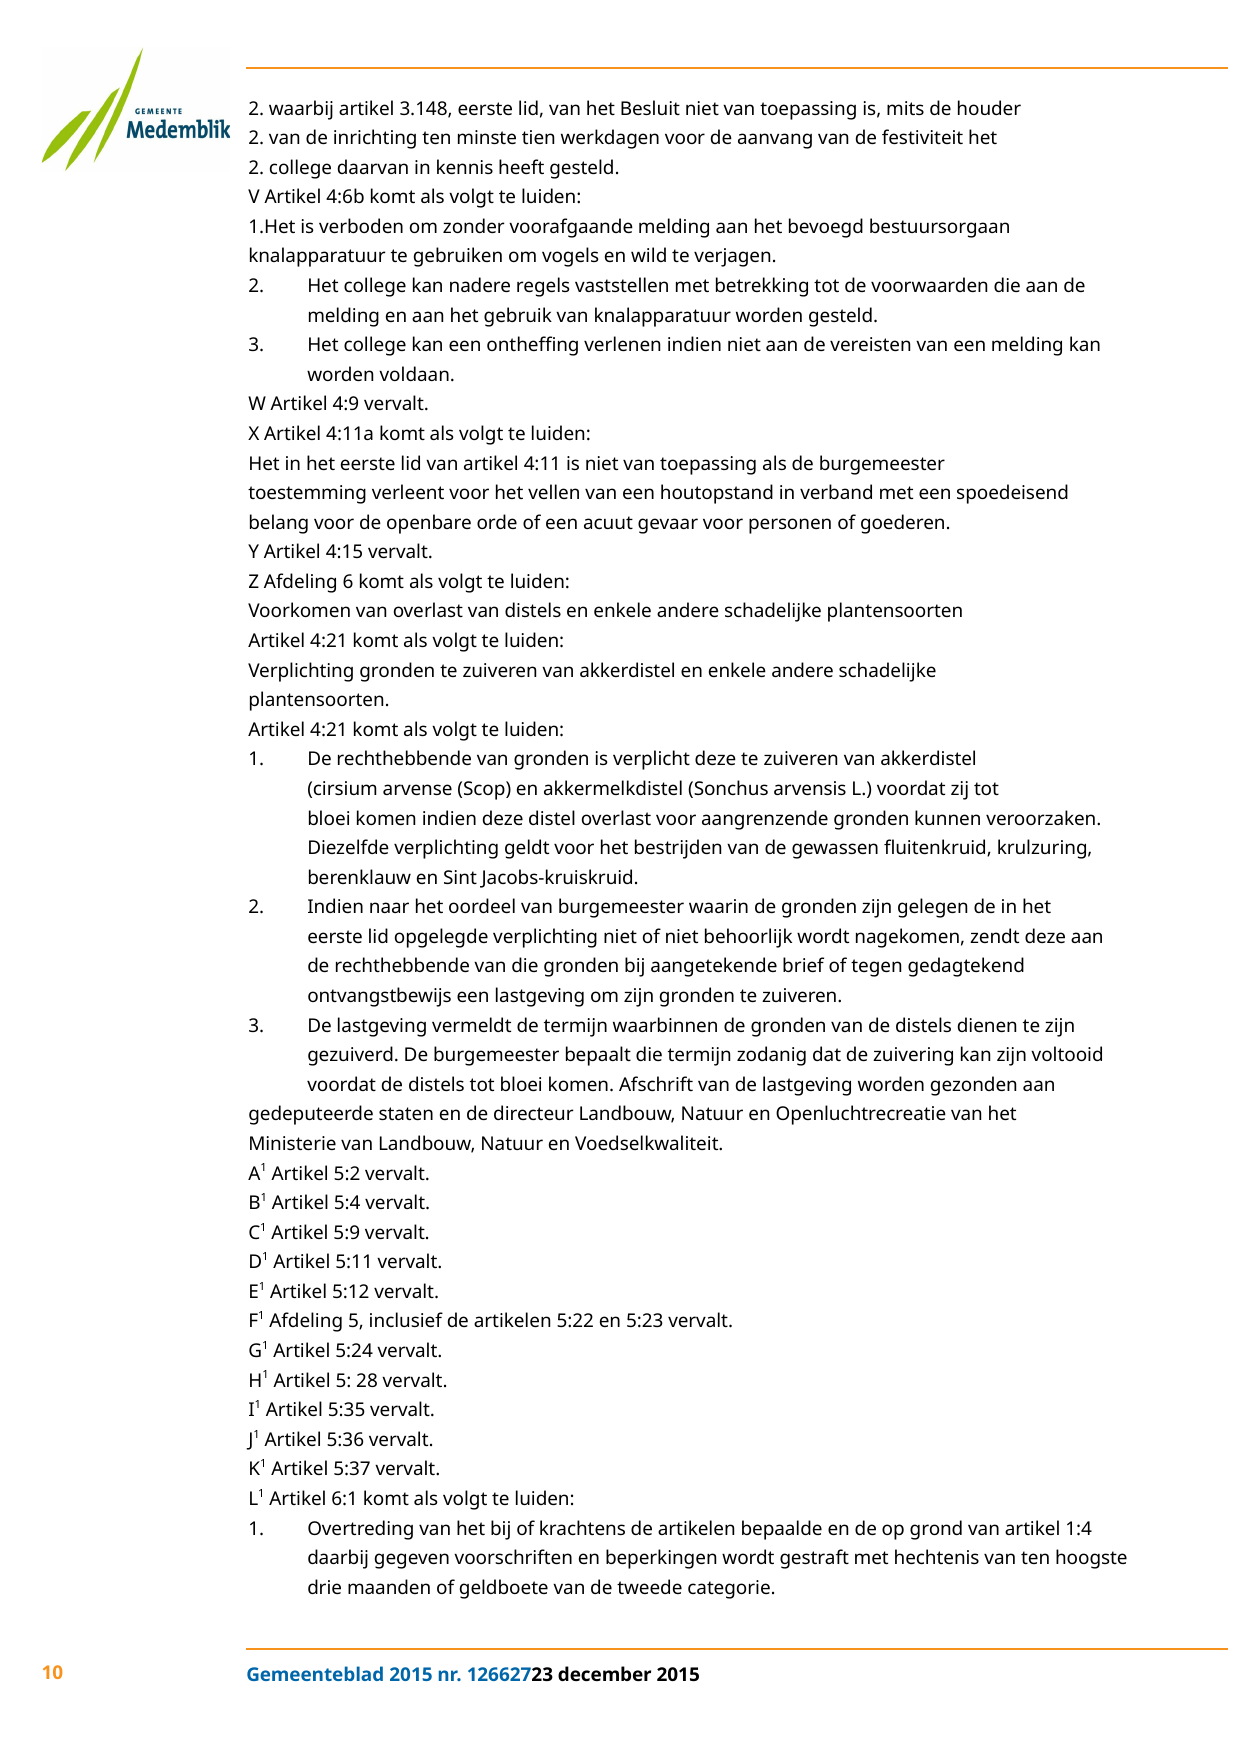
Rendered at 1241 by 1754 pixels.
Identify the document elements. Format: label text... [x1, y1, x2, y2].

list de rechthebbende van die gronden bij aangetekende brief of tegen gedagtekend [248, 953, 1152, 978]
list Indien naar het oordeel van burgemeester waarin de gronden zijn gelegen de in het [248, 893, 1152, 919]
text G1 Artikel 5:24 vervalt. [248, 1337, 1152, 1363]
list bloei komen indien deze distel overlast voor aangrenzende gronden kunnen veroorzaken. [248, 805, 1152, 831]
list ontvangstbewijs een lastgeving om zijn gronden te zuiveren. [248, 982, 1152, 1008]
text Artikel 4:21 komt als volgt te luiden: [248, 716, 1152, 742]
list Overtreding van het bij of krachtens de artikelen bepaalde en de op grond van artikel 1:4 [248, 1515, 1152, 1541]
text 2. waarbij artikel 3.148, eerste lid, van het Besluit niet van toepassing is, mits de houder [248, 95, 1152, 121]
text toestemming verleent voor het vellen van een houtopstand in verband met een spoedeisend [248, 479, 1152, 505]
text H1 Artikel 5: 28 vervalt. [248, 1367, 1152, 1393]
list (cirsium arvense (Scop) en akkermelkdistel (Sonchus arvensis L.) voordat zij tot [248, 775, 1152, 801]
text 1.Het is verboden om zonder voorafgaande melding aan het bevoegd bestuursorgaan [248, 213, 1152, 239]
list Het college kan nadere regels vaststellen met betrekking tot de voorwaarden die aan de melding en aan het gebruik van knalapparatuur worden gesteld. [248, 272, 1152, 328]
list voordat de distels tot bloei komen. Afschrift van de lastgeving worden gezonden aan [248, 1071, 1152, 1097]
text K1 Artikel 5:37 vervalt. [248, 1456, 1152, 1481]
text L1 Artikel 6:1 komt als volgt te luiden: [248, 1485, 1152, 1511]
text Ministerie van Landbouw, Natuur en Voedselkwaliteit. [248, 1130, 1152, 1156]
list Diezelfde verplichting geldt voor het bestrijden van de gewassen fluitenkruid, krulzuring, [248, 834, 1152, 860]
picture [41, 47, 231, 172]
text W Artikel 4:9 vervalt. [248, 391, 1152, 416]
text C1 Artikel 5:9 vervalt. [248, 1219, 1152, 1245]
list eerste lid opgelegde verplichting niet of niet behoorlijk wordt nagekomen, zendt deze aan [248, 923, 1152, 949]
text belang voor de openbare orde of een acuut gevaar voor personen of goederen. [248, 509, 1152, 535]
list gezuiverd. De burgemeester bepaalt die termijn zodanig dat de zuivering kan zijn voltooid [248, 1041, 1152, 1067]
text J1 Artikel 5:36 vervalt. [248, 1426, 1152, 1452]
list berenklauw en Sint Jacobs-kruiskruid. [248, 864, 1152, 890]
text I1 Artikel 5:35 vervalt. [248, 1396, 1152, 1422]
list De rechthebbende van gronden is verplicht deze te zuiveren van akkerdistel [248, 746, 1152, 771]
text Voorkomen van overlast van distels en enkele andere schadelijke plantensoorten [248, 598, 1152, 623]
list De lastgeving vermeldt de termijn waarbinnen de gronden van de distels dienen te zijn [248, 1012, 1152, 1038]
text X Artikel 4:11a komt als volgt te luiden: [248, 420, 1152, 446]
list daarbij gegeven voorschriften en beperkingen wordt gestraft met hechtenis van ten hoogste [248, 1544, 1152, 1570]
text F1 Afdeling 5, inclusief de artikelen 5:22 en 5:23 vervalt. [248, 1308, 1152, 1333]
list drie maanden of geldboete van de tweede categorie. [248, 1574, 1152, 1600]
text D1 Artikel 5:11 vervalt. [248, 1248, 1152, 1274]
text Het in het eerste lid van artikel 4:11 is niet van toepassing als de burgemeester [248, 450, 1152, 476]
text Z Afdeling 6 komt als volgt te luiden: [248, 568, 1152, 594]
text B1 Artikel 5:4 vervalt. [248, 1189, 1152, 1215]
text A1 Artikel 5:2 vervalt. [248, 1160, 1152, 1186]
text knalapparatuur te gebruiken om vogels en wild te verjagen. [248, 243, 1152, 268]
text plantensoorten. [248, 686, 1152, 712]
text Verplichting gronden te zuiveren van akkerdistel en enkele andere schadelijke [248, 657, 1152, 683]
text Y Artikel 4:15 vervalt. [248, 538, 1152, 564]
text 2. van de inrichting ten minste tien werkdagen voor de aanvang van de festiviteit het [248, 124, 1152, 150]
list Het college kan een ontheffing verlenen indien niet aan de vereisten van een melding kan worden voldaan. [248, 331, 1152, 387]
text Artikel 4:21 komt als volgt te luiden: [248, 627, 1152, 653]
text E1 Artikel 5:12 vervalt. [248, 1278, 1152, 1304]
text V Artikel 4:6b komt als volgt te luiden: [248, 183, 1152, 209]
text 2. college daarvan in kennis heeft gesteld. [248, 154, 1152, 180]
text gedeputeerde staten en de directeur Landbouw, Natuur en Openluchtrecreatie van het [248, 1101, 1152, 1126]
